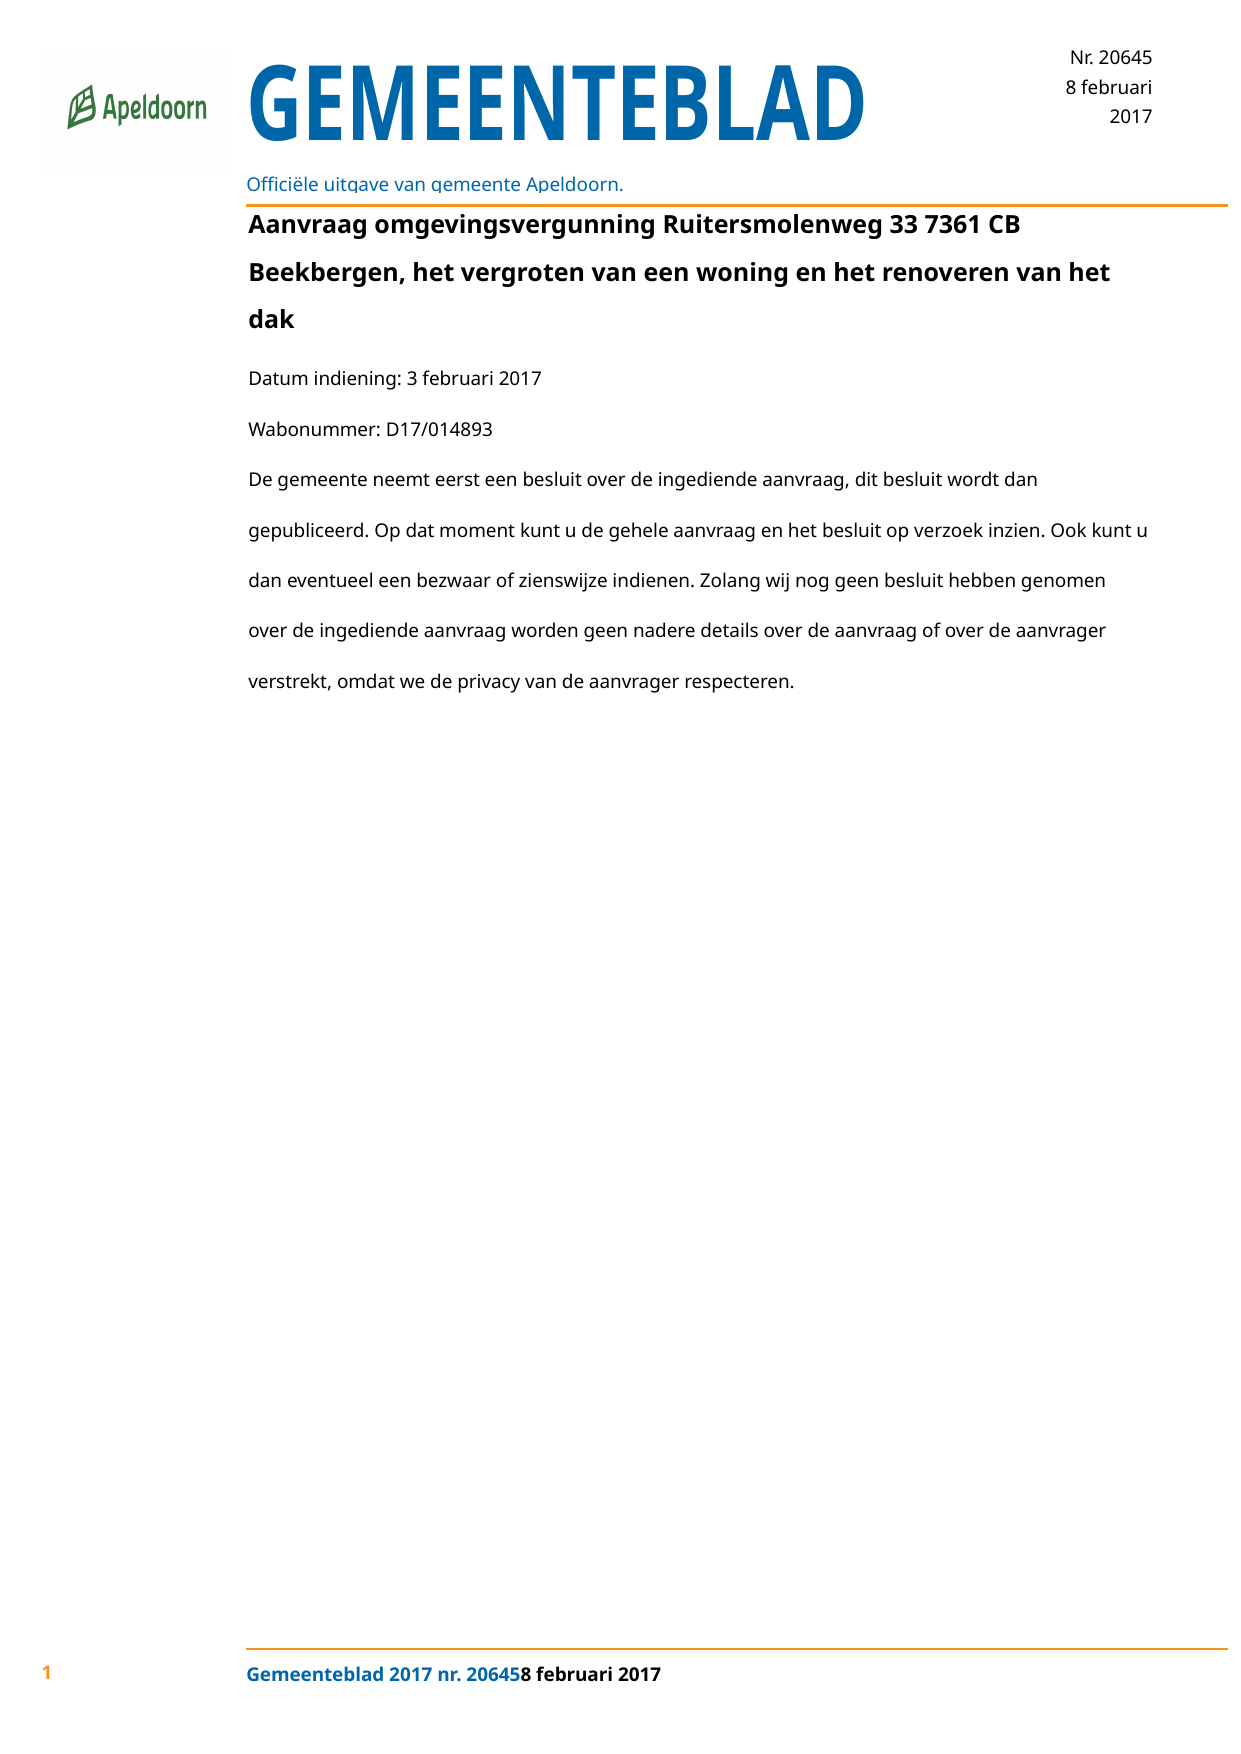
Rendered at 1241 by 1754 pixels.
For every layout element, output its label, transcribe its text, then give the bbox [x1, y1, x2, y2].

text Aanvraag omgevingsvergunning Ruitersmolenweg 33 7361 CB Beekbergen, het vergroten van een woning en het renoveren van het dak [248, 207, 1152, 336]
text over de ingediende aanvraag worden geen nadere details over de aanvraag of over de aanvrager [248, 618, 1152, 643]
text De gemeente neemt eerst een besluit over de ingediende aanvraag, dit besluit wordt dan [248, 466, 1152, 492]
text gepubliceerd. Op dat moment kunt u de gehele aanvraag en het besluit op verzoek inzien. Ook kunt u [248, 517, 1152, 542]
text verstrekt, omdat we de privacy van de aanvrager respecteren. [248, 668, 1152, 694]
text dan eventueel een bezwaar of zienswijze indienen. Zolang wij nog geen besluit hebben genomen [248, 567, 1152, 593]
picture [41, 47, 231, 172]
text Wabonummer: D17/014893 [248, 416, 1152, 442]
text Datum indiening: 3 februari 2017 [248, 366, 1152, 391]
